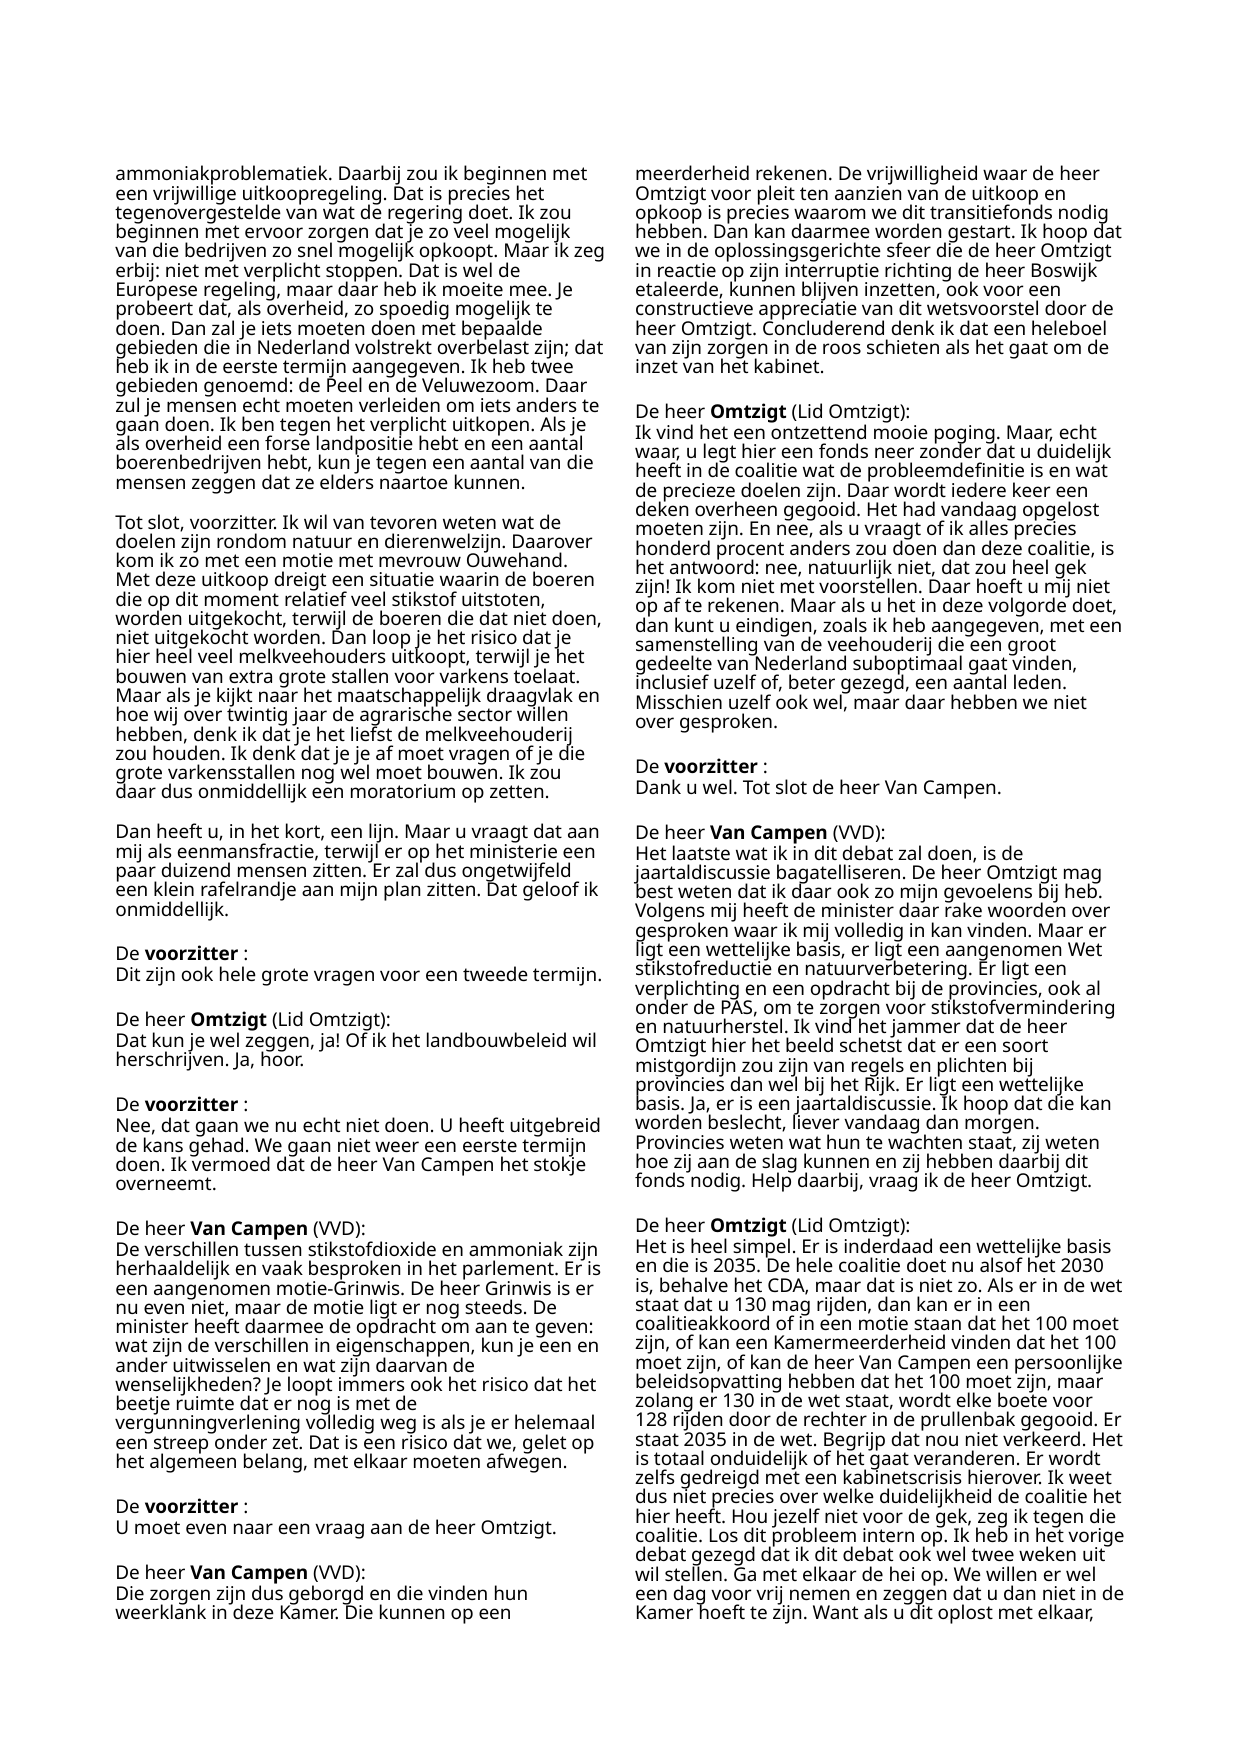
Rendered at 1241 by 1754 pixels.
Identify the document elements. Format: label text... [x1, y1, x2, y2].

text Nee, dat gaan we nu echt niet doen. U heeft uitgebreid de kans gehad. We gaan niet weer een eerste termijn doen. Ik vermoed dat de heer Van Campen het stokje overneemt. [115, 1117, 605, 1194]
text Het laatste wat ik in dit debat zal doen, is de jaartaldiscussie bagatelliseren. De heer Omtzigt mag best weten dat ik daar ook zo mijn gevoelens bij heb. Volgens mij heeft de minister daar rake woorden over gesproken waar ik mij volledig in kan vinden. Maar er ligt een wettelijke basis, er ligt een aangenomen Wet stikstofreductie en natuurverbetering. Er ligt een verplichting en een opdracht bij de provincies, ook al onder de PAS, om te zorgen voor stikstofvermindering en natuurherstel. Ik vind het jammer dat de heer Omtzigt hier het beeld schetst dat er een soort mistgordijn zou zijn van regels en plichten bij provincies dan wel bij het Rijk. Er ligt een wettelijke basis. Ja, er is een jaartaldiscussie. Ik hoop dat die kan worden beslecht, liever vandaag dan morgen. Provincies weten wat hun te wachten staat, zij weten hoe zij aan de slag kunnen en zij hebben daarbij dit fonds nodig. Help daarbij, vraag ik de heer Omtzigt. [635, 844, 1125, 1191]
text De verschillen tussen stikstofdioxide en ammoniak zijn herhaaldelijk en vaak besproken in het parlement. Er is een aangenomen motie-Grinwis. De heer Grinwis is er nu even niet, maar de motie ligt er nog steeds. De minister heeft daarmee de opdracht om aan te geven: wat zijn de verschillen in eigenschappen, kun je een en ander uitwisselen en wat zijn daarvan de wenselijkheden? Je loopt immers ook het risico dat het beetje ruimte dat er nog is met de vergunningverlening volledig weg is als je er helemaal een streep onder zet. Dat is een risico dat we, gelet op het algemeen belang, met elkaar moeten afwegen. [115, 1241, 605, 1472]
text Ik vind het een ontzettend mooie poging. Maar, echt waar, u legt hier een fonds neer zonder dat u duidelijk heeft in de coalitie wat de probleemdefinitie is en wat de precieze doelen zijn. Daar wordt iedere keer een deken overheen gegooid. Het had vandaag opgelost moeten zijn. En nee, als u vraagt of ik alles precies honderd procent anders zou doen dan deze coalitie, is het antwoord: nee, natuurlijk niet, dat zou heel gek zijn! Ik kom niet met voorstellen. Daar hoeft u mij niet op af te rekenen. Maar als u het in deze volgorde doet, dan kunt u eindigen, zoals ik heb aangegeven, met een samenstelling van de veehouderij die een groot gedeelte van Nederland suboptimaal gaat vinden, inclusief uzelf of, beter gezegd, een aantal leden. Misschien uzelf ook wel, maar daar hebben we niet over gesproken. [635, 424, 1125, 732]
text De voorzitter : [635, 753, 1125, 779]
text Dank u wel. Tot slot de heer Van Campen. [635, 779, 1125, 798]
text De voorzitter : [115, 941, 605, 966]
text De voorzitter : [115, 1092, 605, 1117]
text De heer Omtzigt (Lid Omtzigt): [635, 398, 1125, 424]
text U moet even naar een vraag aan de heer Omtzigt. [115, 1519, 605, 1538]
text Tot slot, voorzitter. Ik wil van tevoren weten wat de doelen zijn rondom natuur en dierenwelzijn. Daarover kom ik zo met een motie met mevrouw Ouwehand. Met deze uitkoop dreigt een situatie waarin de boeren die op dit moment relatief veel stikstof uitstoten, worden uitgekocht, terwijl de boeren die dat niet doen, niet uitgekocht worden. Dan loop je het risico dat je hier heel veel melkveehouders uitkoopt, terwijl je het bouwen van extra grote stallen voor varkens toelaat. Maar als je kijkt naar het maatschappelijk draagvlak en hoe wij over twintig jaar de agrarische sector willen hebben, denk ik dat je het liefst de melkveehouderij zou houden. Ik denk dat je je af moet vragen of je die grote varkensstallen nog wel moet bouwen. Ik zou daar dus onmiddellijk een moratorium op zetten. [115, 514, 605, 803]
text Dit zijn ook hele grote vragen voor een tweede termijn. [115, 966, 605, 986]
text De voorzitter : [115, 1493, 605, 1519]
text Dat kun je wel zeggen, ja! Of ik het landbouwbeleid wil herschrijven. Ja, hoor. [115, 1032, 605, 1071]
text De heer Van Campen (VVD): [115, 1559, 605, 1584]
text De heer Van Campen (VVD): [115, 1215, 605, 1241]
text De heer Omtzigt (Lid Omtzigt): [115, 1006, 605, 1032]
text Het is heel simpel. Er is inderdaad een wettelijke basis en die is 2035. De hele coalitie doet nu alsof het 2030 is, behalve het CDA, maar dat is niet zo. Als er in de wet staat dat u 130 mag rijden, dan kan er in een coalitieakkoord of in een motie staan dat het 100 moet zijn, of kan een Kamermeerderheid vinden dat het 100 moet zijn, of kan de heer Van Campen een persoonlijke beleidsopvatting hebben dat het 100 moet zijn, maar zolang er 130 in de wet staat, wordt elke boete voor 128 rijden door de rechter in de prullenbak gegooid. Er staat 2035 in de wet. Begrijp dat nou niet verkeerd. Het is totaal onduidelijk of het gaat veranderen. Er wordt zelfs gedreigd met een kabinetscrisis hierover. Ik weet dus niet precies over welke duidelijkheid de coalitie het hier heeft. Hou jezelf niet voor de gek, zeg ik tegen die coalitie. Los dit probleem intern op. Ik heb in het vorige debat gezegd dat ik dit debat ook wel twee weken uit wil stellen. Ga met elkaar de hei op. We willen er wel een dag voor vrij nemen en zeggen dat u dan niet in de Kamer hoeft te zijn. Want als u dit oplost met elkaar, [635, 1238, 1125, 1623]
text ammoniakproblematiek. Daarbij zou ik beginnen met een vrijwillige uitkoopregeling. Dat is precies het tegenovergestelde van wat de regering doet. Ik zou beginnen met ervoor zorgen dat je zo veel mogelijk van die bedrijven zo snel mogelijk opkoopt. Maar ik zeg erbij: niet met verplicht stoppen. Dat is wel de Europese regeling, maar daar heb ik moeite mee. Je probeert dat, als overheid, zo spoedig mogelijk te doen. Dan zal je iets moeten doen met bepaalde gebieden die in Nederland volstrekt overbelast zijn; dat heb ik in de eerste termijn aangegeven. Ik heb twee gebieden genoemd: de Peel en de Veluwezoom. Daar zul je mensen echt moeten verleiden om iets anders te gaan doen. Ik ben tegen het verplicht uitkopen. Als je als overheid een forse landpositie hebt en een aantal boerenbedrijven hebt, kun je tegen een aantal van die mensen zeggen dat ze elders naartoe kunnen. [115, 165, 605, 493]
text Die zorgen zijn dus geborgd en die vinden hun weerklank in deze Kamer. Die kunnen op een [115, 1584, 605, 1623]
text Dan heeft u, in het kort, een lijn. Maar u vraagt dat aan mij als eenmansfractie, terwijl er op het ministerie een paar duizend mensen zitten. Er zal dus ongetwijfeld een klein rafelrandje aan mijn plan zitten. Dat geloof ik onmiddellijk. [115, 823, 605, 920]
text De heer Omtzigt (Lid Omtzigt): [635, 1212, 1125, 1238]
text De heer Van Campen (VVD): [635, 819, 1125, 844]
text meerderheid rekenen. De vrijwilligheid waar de heer Omtzigt voor pleit ten aanzien van de uitkoop en opkoop is precies waarom we dit transitiefonds nodig hebben. Dan kan daarmee worden gestart. Ik hoop dat we in de oplossingsgerichte sfeer die de heer Omtzigt in reactie op zijn interruptie richting de heer Boswijk etaleerde, kunnen blijven inzetten, ook voor een constructieve appreciatie van dit wetsvoorstel door de heer Omtzigt. Concluderend denk ik dat een heleboel van zijn zorgen in de roos schieten als het gaat om de inzet van het kabinet. [635, 165, 1125, 377]
